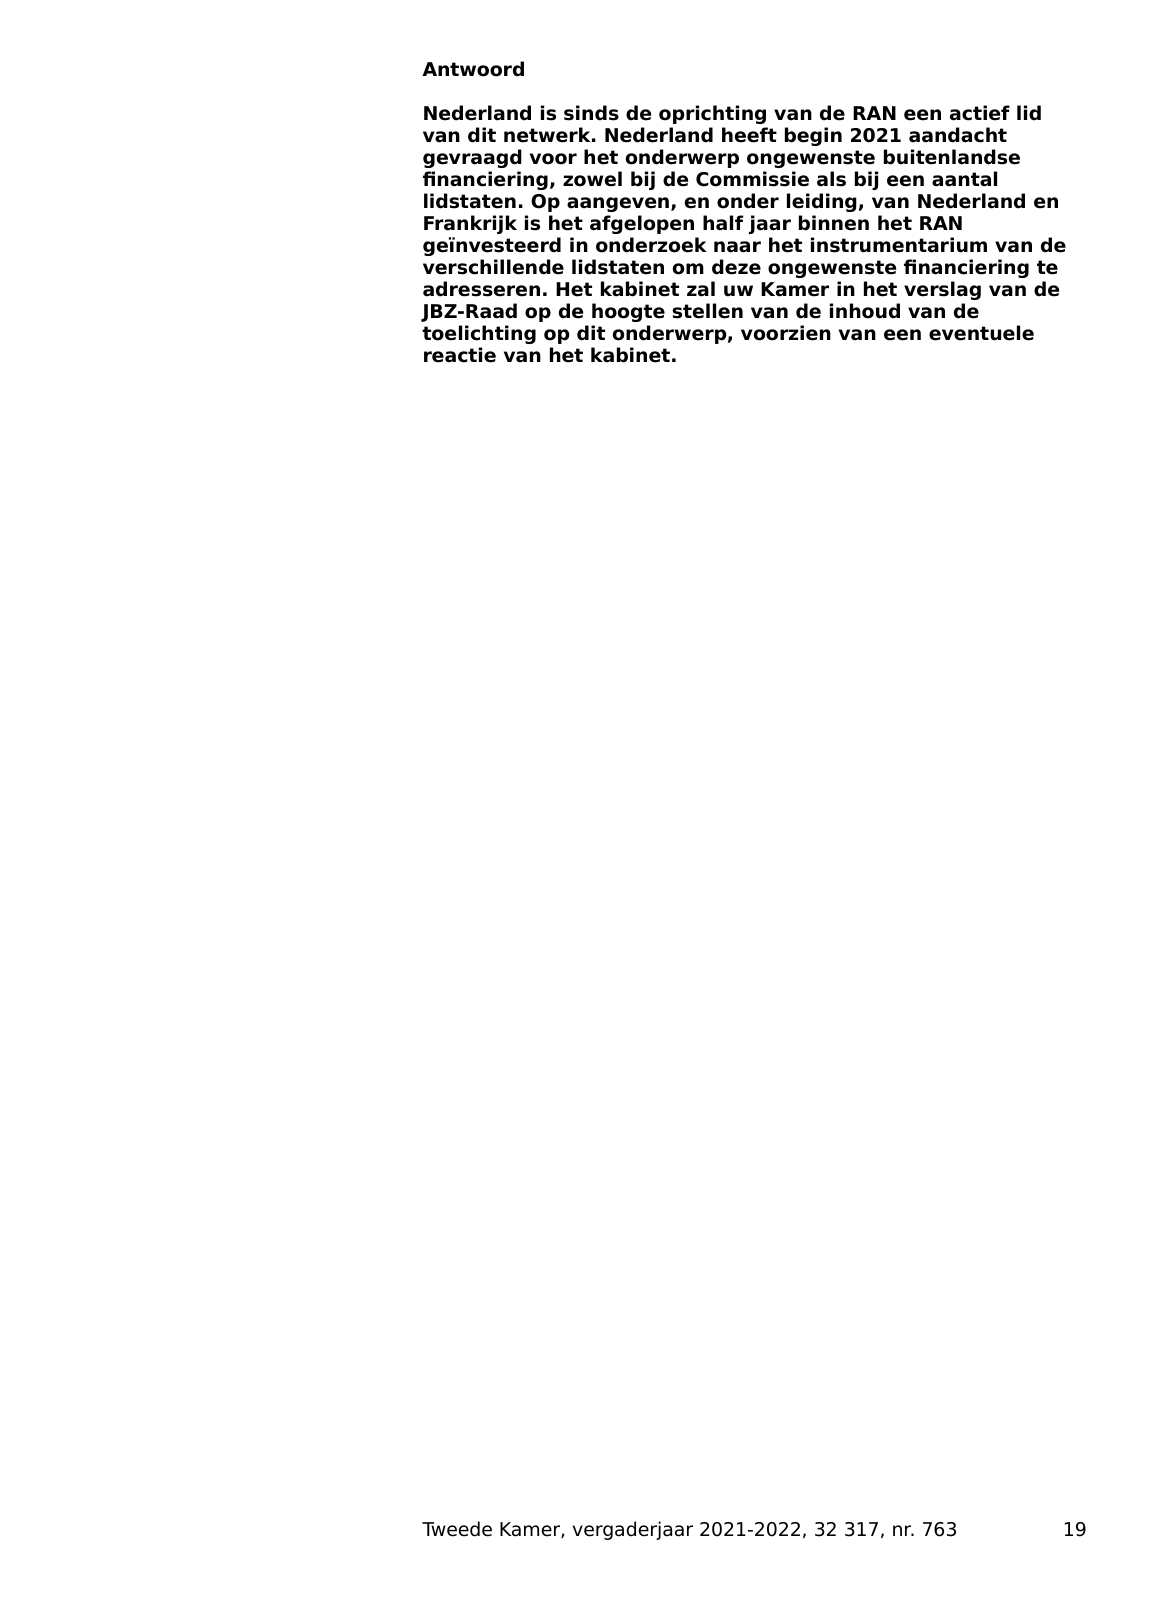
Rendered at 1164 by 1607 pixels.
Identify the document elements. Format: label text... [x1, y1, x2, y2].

subtitle Antwoord [422, 59, 1087, 81]
text Nederland is sinds de oprichting van de RAN een actief lid van dit netwerk. Nederland heeft begin 2021 aandacht gevraagd voor het onderwerp ongewenste buitenlandse financiering, zowel bij de Commissie als bij een aantal lidstaten. Op aangeven, en onder leiding, van Nederland en Frankrijk is het afgelopen half jaar binnen het RAN geïnvesteerd in onderzoek naar het instrumentarium van de verschillende lidstaten om deze ongewenste financiering te adresseren. Het kabinet zal uw Kamer in het verslag van de JBZ-Raad op de hoogte stellen van de inhoud van de toelichting op dit onderwerp, voorzien van een eventuele reactie van het kabinet. [422, 103, 1087, 367]
